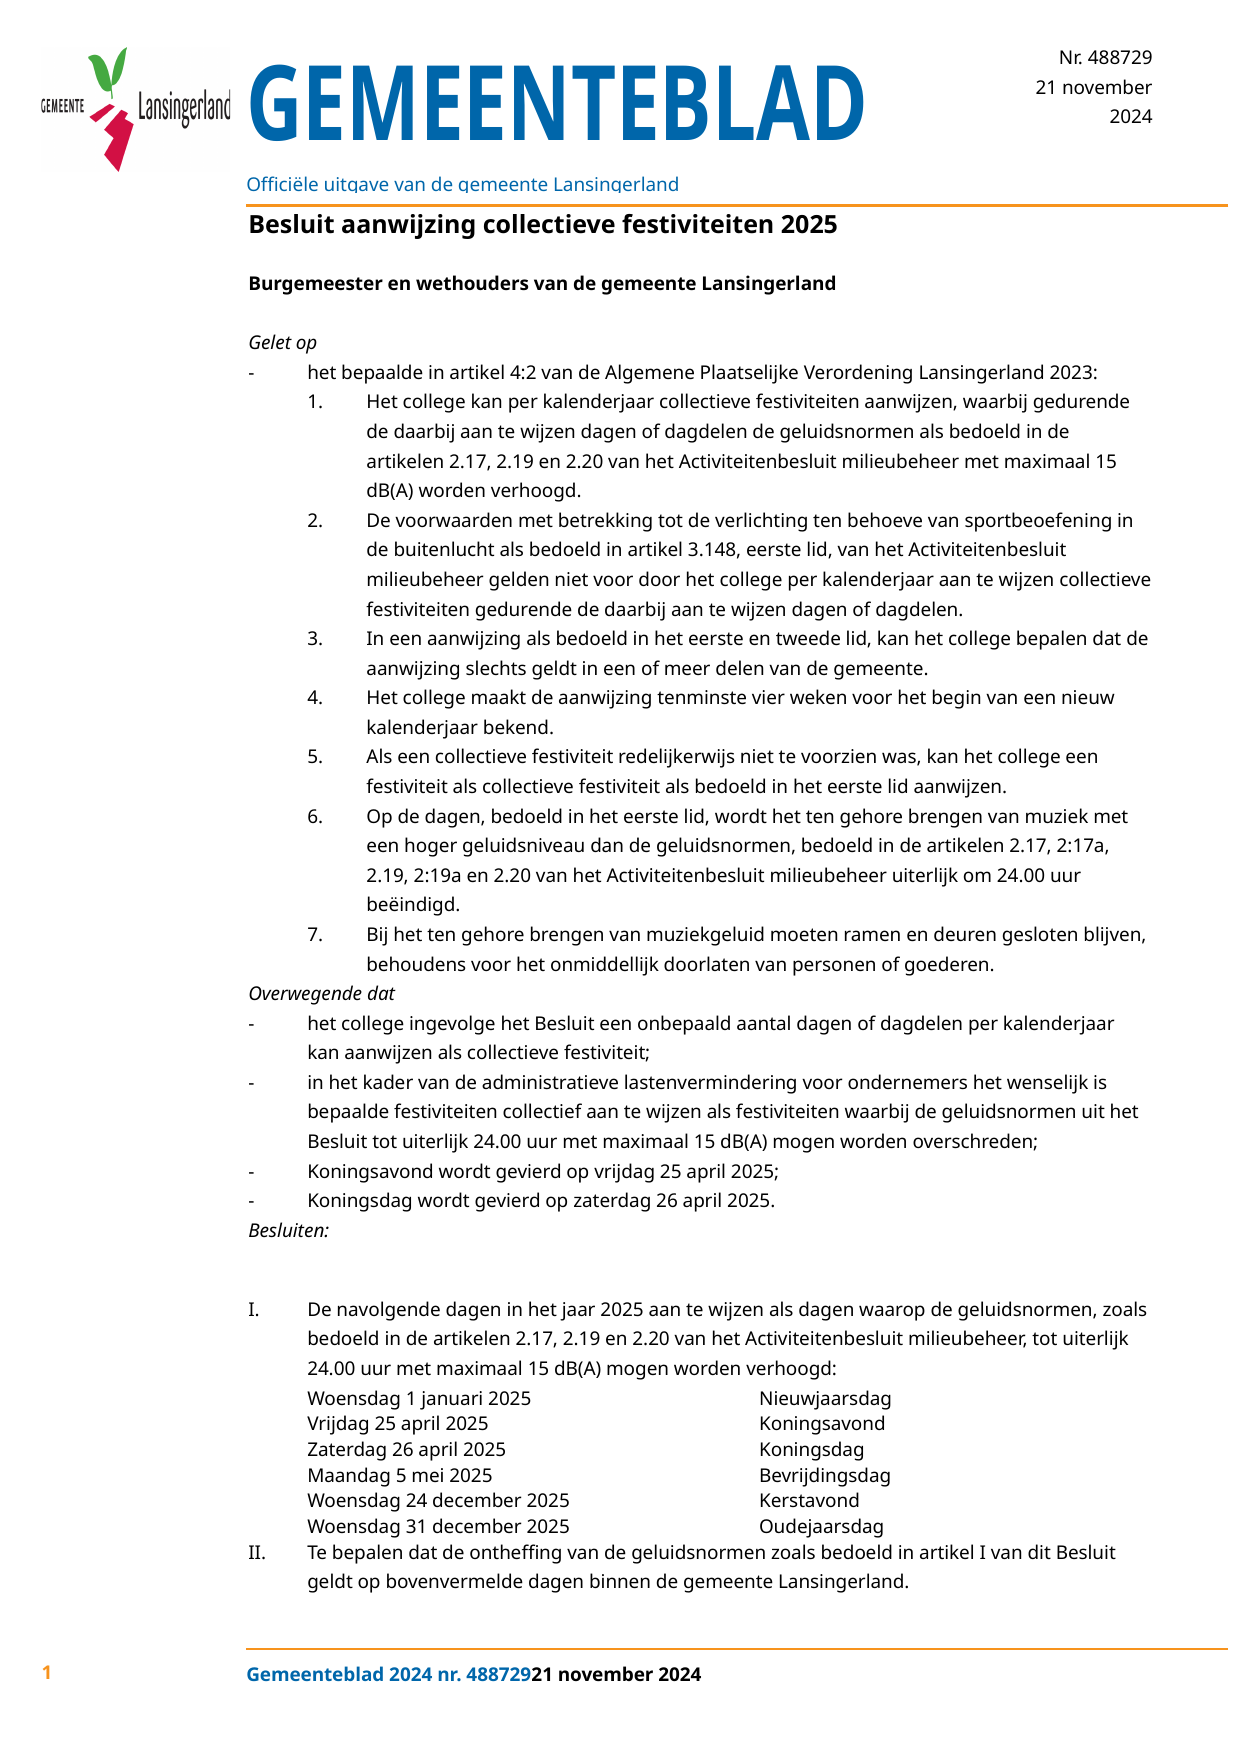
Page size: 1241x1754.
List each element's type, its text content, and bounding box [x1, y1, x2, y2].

table_header Nieuwjaarsdag [759, 1385, 1211, 1410]
text Burgemeester en wethouders van de gemeente Lansingerland [248, 270, 1152, 296]
table_cell Woensdag 24 december 2025 [307, 1488, 759, 1513]
list Koningsdag wordt gevierd op zaterdag 26 april 2025. [248, 1187, 1152, 1213]
table_cell Vrijdag 25 april 2025 [307, 1410, 759, 1436]
list De voorwaarden met betrekking tot de verlichting ten behoeve van sportbeoefening in de buitenlucht als bedoeld in artikel 3.148, eerste lid, van het Activiteitenbesluit milieubeheer gelden niet voor door het college per kalenderjaar aan te wijzen collectieve festiviteiten gedurende de daarbij aan te wijzen dagen of dagdelen. [307, 507, 1152, 621]
table_cell Maandag 5 mei 2025 [307, 1462, 759, 1488]
list In een aanwijzing als bedoeld in het eerste en tweede lid, kan het college bepalen dat de aanwijzing slechts geldt in een of meer delen van de gemeente. [307, 625, 1152, 681]
text Overwegende dat [248, 980, 1152, 1006]
list De navolgende dagen in het jaar 2025 aan te wijzen als dagen waarop de geluidsnormen, zoals bedoeld in de artikelen 2.17, 2.19 en 2.20 van het Activiteitenbesluit milieubeheer, tot uiterlijk 24.00 uur met maximaal 15 dB(A) mogen worden verhoogd: [248, 1296, 1152, 1381]
table_cell Oudejaarsdag [759, 1513, 1211, 1539]
picture [41, 47, 231, 172]
table_cell Koningsavond [759, 1410, 1211, 1436]
list het bepaalde in artikel 4:2 van de Algemene Plaatselijke Verordening Lansingerland 2023: [248, 359, 1152, 385]
list Te bepalen dat de ontheffing van de geluidsnormen zoals bedoeld in artikel I van dit Besluit geldt op bovenvermelde dagen binnen de gemeente Lansingerland. [248, 1539, 1152, 1594]
list Als een collectieve festiviteit redelijkerwijs niet te voorzien was, kan het college een festiviteit als collectieve festiviteit als bedoeld in het eerste lid aanwijzen. [307, 744, 1152, 799]
table_cell Woensdag 31 december 2025 [307, 1513, 759, 1539]
table_cell Koningsdag [759, 1436, 1211, 1462]
list in het kader van de administratieve lastenvermindering voor ondernemers het wenselijk is bepaalde festiviteiten collectief aan te wijzen als festiviteiten waarbij de geluidsnormen uit het Besluit tot uiterlijk 24.00 uur met maximaal 15 dB(A) mogen worden overschreden; [248, 1069, 1152, 1154]
text Gelet op [248, 329, 1152, 355]
list Koningsavond wordt gevierd op vrijdag 25 april 2025; [248, 1158, 1152, 1183]
text Besluit aanwijzing collectieve festiviteiten 2025 [248, 207, 1152, 241]
list het college ingevolge het Besluit een onbepaald aantal dagen of dagdelen per kalenderjaar kan aanwijzen als collectieve festiviteit; [248, 1010, 1152, 1065]
table_cell Zaterdag 26 april 2025 [307, 1436, 759, 1462]
text Besluiten: [248, 1217, 1152, 1243]
table_cell Bevrijdingsdag [759, 1462, 1211, 1488]
list Het college kan per kalenderjaar collectieve festiviteiten aanwijzen, waarbij gedurende de daarbij aan te wijzen dagen of dagdelen de geluidsnormen als bedoeld in de artikelen 2.17, 2.19 en 2.20 van het Activiteitenbesluit milieubeheer met maximaal 15 dB(A) worden verhoogd. [307, 389, 1152, 503]
list Bij het ten gehore brengen van muziekgeluid moeten ramen en deuren gesloten blijven, behoudens voor het onmiddellijk doorlaten van personen of goederen. [307, 921, 1152, 976]
list Op de dagen, bedoeld in het eerste lid, wordt het ten gehore brengen van muziek met een hoger geluidsniveau dan de geluidsnormen, bedoeld in de artikelen 2.17, 2:17a, 2.19, 2:19a en 2.20 van het Activiteitenbesluit milieubeheer uiterlijk om 24.00 uur beëindigd. [307, 803, 1152, 917]
list Het college maakt de aanwijzing tenminste vier weken voor het begin van een nieuw kalenderjaar bekend. [307, 684, 1152, 740]
table_header Woensdag 1 januari 2025 [307, 1385, 759, 1410]
table_cell Kerstavond [759, 1488, 1211, 1513]
